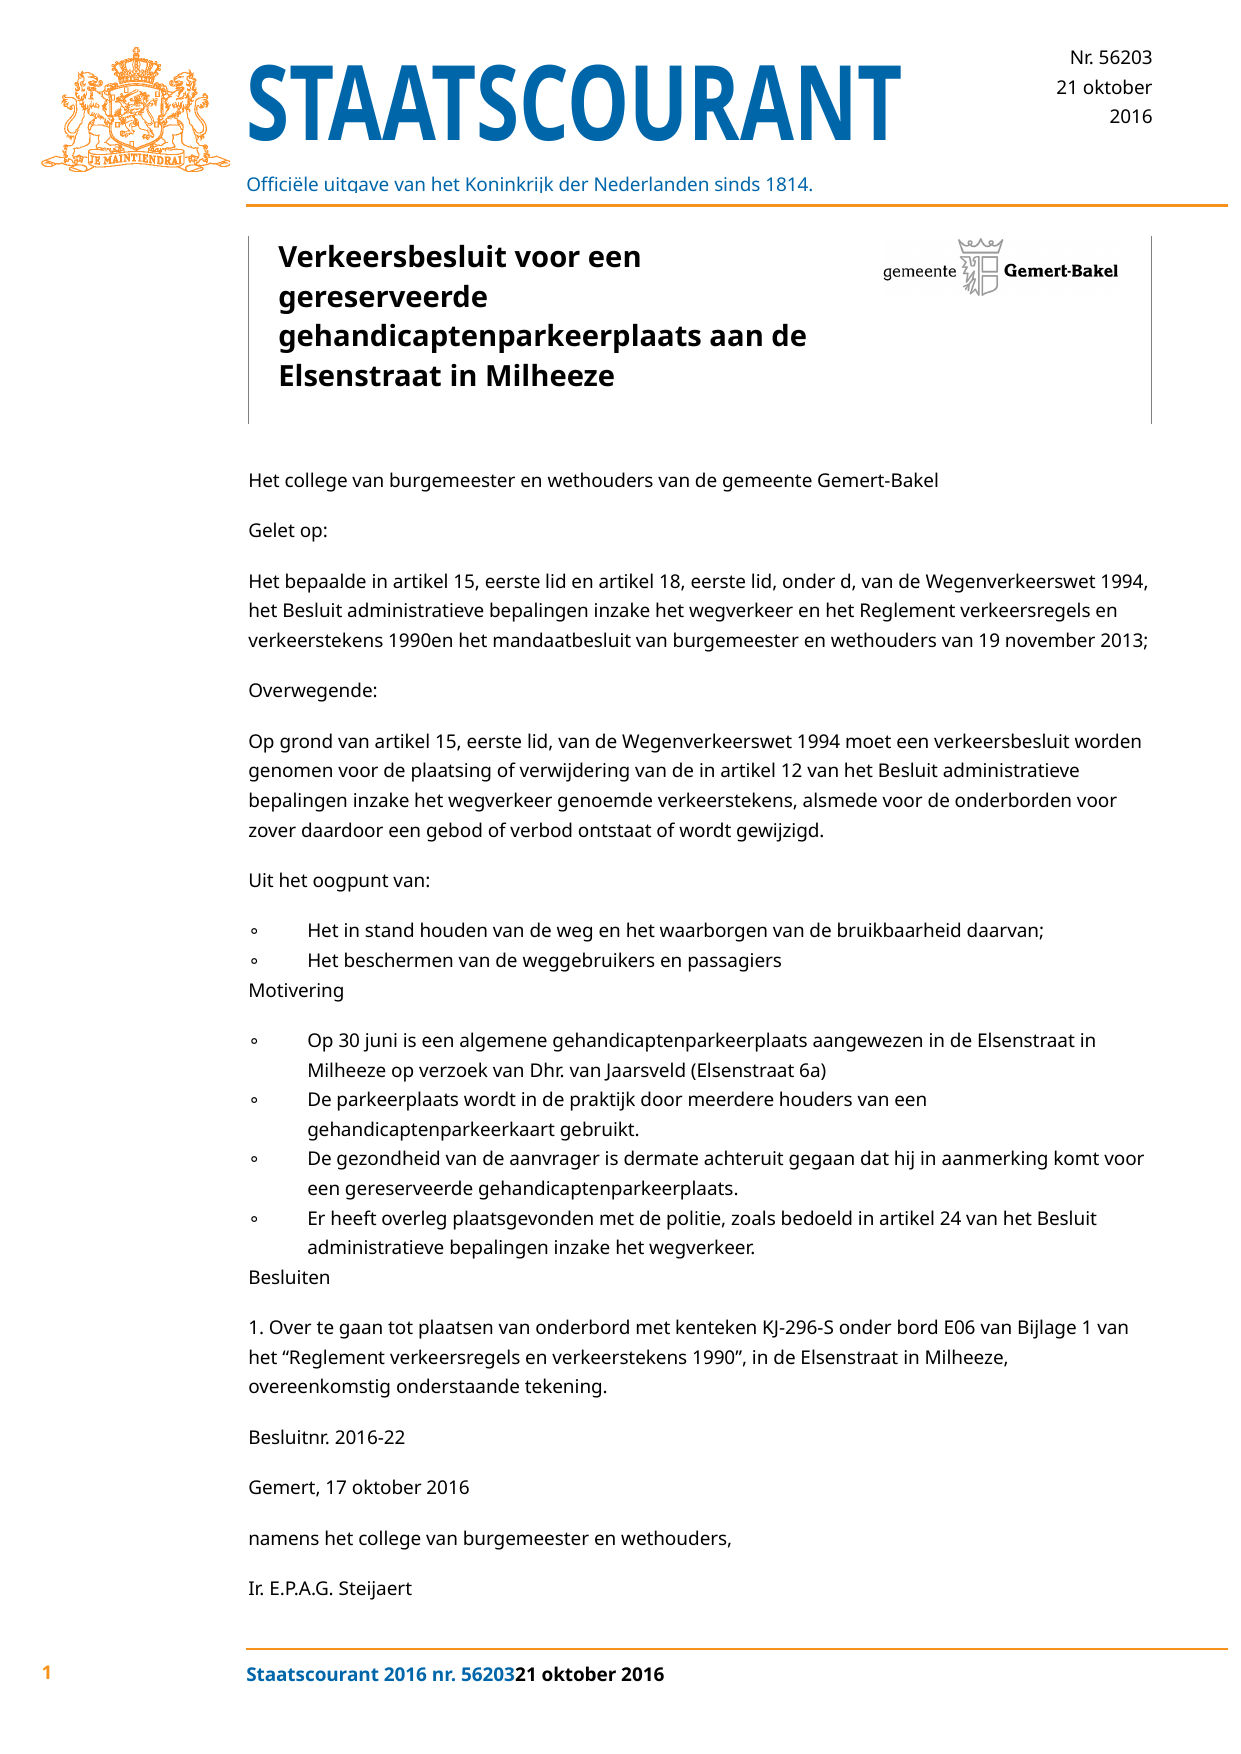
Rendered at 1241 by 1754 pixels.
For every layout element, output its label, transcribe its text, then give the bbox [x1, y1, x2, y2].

text 1. Over te gaan tot plaatsen van onderbord met kenteken KJ-296-S onder bord E06 van Bijlage 1 van het “Reglement verkeersregels en verkeerstekens 1990”, in de Elsenstraat in Milheeze, overeenkomstig onderstaande tekening. [248, 1314, 1152, 1399]
text Het bepaalde in artikel 15, eerste lid en artikel 18, eerste lid, onder d, van de Wegenverkeerswet 1994, het Besluit administratieve bepalingen inzake het wegverkeer en het Reglement verkeersregels en verkeerstekens 1990en het mandaatbesluit van burgemeester en wethouders van 19 november 2013; [248, 568, 1152, 653]
list Er heeft overleg plaatsgevonden met de politie, zoals bedoeld in artikel 24 van het Besluit administratieve bepalingen inzake het wegverkeer. [248, 1205, 1152, 1260]
picture [882, 236, 1119, 297]
list Het in stand houden van de weg en het waarborgen van de bruikbaarheid daarvan; [248, 918, 1152, 943]
list Het beschermen van de weggebruikers en passagiers [248, 947, 1152, 973]
picture [41, 47, 231, 172]
table_header [850, 236, 1151, 424]
table_header Verkeersbesluit voor een gereserveerde gehandicaptenparkeerplaats aan de Elsenstraat in Milheeze [249, 236, 850, 424]
text Overwegende: [248, 678, 1152, 703]
list De gezondheid van de aanvrager is dermate achteruit gegaan dat hij in aanmerking komt voor een gereserveerde gehandicaptenparkeerplaats. [248, 1146, 1152, 1201]
text Op grond van artikel 15, eerste lid, van de Wegenverkeerswet 1994 moet een verkeersbesluit worden genomen voor de plaatsing of verwijdering van de in artikel 12 van het Besluit administratieve bepalingen inzake het wegverkeer genoemde verkeerstekens, alsmede voor de onderborden voor zover daardoor een gebod of verbod ontstaat of wordt gewijzigd. [248, 728, 1152, 843]
text Het college van burgemeester en wethouders van de gemeente Gemert-Bakel [248, 467, 1152, 493]
text Motivering [248, 977, 1152, 1003]
text Uit het oogpunt van: [248, 867, 1152, 893]
text Gelet op: [248, 518, 1152, 543]
list De parkeerplaats wordt in de praktijk door meerdere houders van een gehandicaptenparkeerkaart gebruikt. [248, 1086, 1152, 1142]
text namens het college van burgemeester en wethouders, [248, 1525, 1152, 1551]
list Op 30 juni is een algemene gehandicaptenparkeerplaats aangewezen in de Elsenstraat in Milheeze op verzoek van Dhr. van Jaarsveld (Elsenstraat 6a) [248, 1027, 1152, 1083]
text Ir. E.P.A.G. Steijaert [248, 1575, 1152, 1601]
text Gemert, 17 oktober 2016 [248, 1474, 1152, 1500]
text Besluiten [248, 1264, 1152, 1290]
text Besluitnr. 2016-22 [248, 1424, 1152, 1450]
